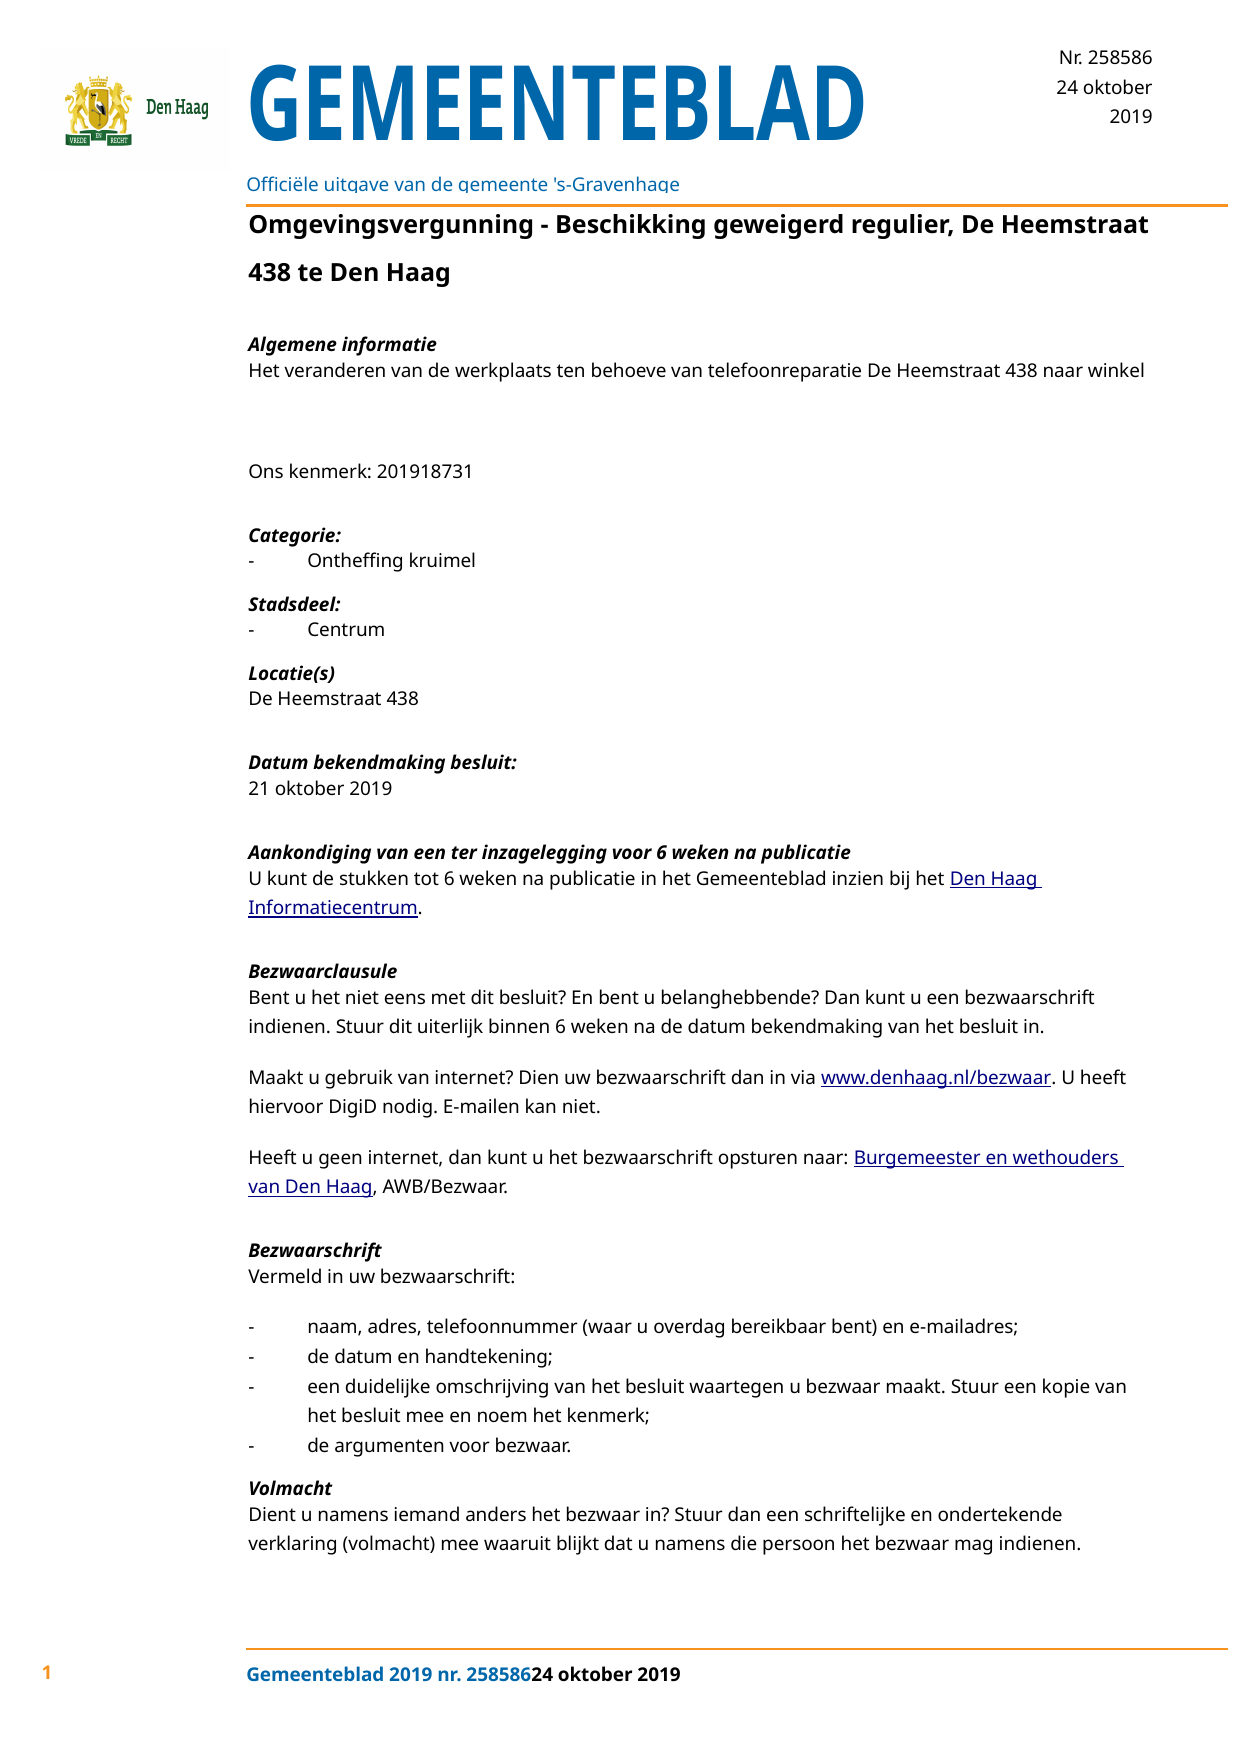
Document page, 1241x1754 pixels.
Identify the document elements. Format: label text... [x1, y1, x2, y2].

text Bezwaarclausule [248, 958, 1152, 984]
text Aankondiging van een ter inzagelegging voor 6 weken na publicatie [248, 839, 1152, 865]
text Locatie(s) [248, 660, 1152, 685]
text De Heemstraat 438 [248, 685, 1152, 711]
text Datum bekendmaking besluit: [248, 749, 1152, 775]
text Bezwaarschrift [248, 1238, 1152, 1263]
text Heeft u geen internet, dan kunt u het bezwaarschrift opsturen naar: Burgemeester en wethouders van Den Haag, AWB/Bezwaar. [248, 1144, 1152, 1199]
list Centrum [248, 617, 1152, 642]
text Dient u namens iemand anders het bezwaar in? Stuur dan een schriftelijke en ondertekende verklaring (volmacht) mee waaruit blijkt dat u namens die persoon het bezwaar mag indienen. [248, 1501, 1152, 1556]
text Categorie: [248, 522, 1152, 548]
list Ontheffing kruimel [248, 548, 1152, 573]
list naam, adres, telefoonnummer (waar u overdag bereikbaar bent) en e-mailadres; [248, 1314, 1152, 1339]
text Stadsdeel: [248, 591, 1152, 617]
text Bent u het niet eens met dit besluit? En bent u belanghebbende? Dan kunt u een bezwaarschrift indienen. Stuur dit uiterlijk binnen 6 weken na de datum bekendmaking van het besluit in. [248, 984, 1152, 1039]
text Het veranderen van de werkplaats ten behoeve van telefoonreparatie De Heemstraat 438 naar winkel [248, 357, 1152, 383]
text U kunt de stukken tot 6 weken na publicatie in het Gemeenteblad inzien bij het Den Haag Informatiecentrum. [248, 865, 1152, 920]
list de argumenten voor bezwaar. [248, 1432, 1152, 1458]
text Algemene informatie [248, 331, 1152, 357]
list een duidelijke omschrijving van het besluit waartegen u bezwaar maakt. Stuur een kopie van het besluit mee en noem het kenmerk; [248, 1373, 1152, 1428]
picture [41, 47, 231, 172]
text Maakt u gebruik van internet? Dien uw bezwaarschrift dan in via www.denhaag.nl/bezwaar. U heeft hiervoor DigiD nodig. E-mailen kan niet. [248, 1064, 1152, 1119]
text Volmacht [248, 1475, 1152, 1501]
text Ons kenmerk: 201918731 [248, 458, 1152, 484]
text Omgevingsvergunning - Beschikking geweigerd regulier, De Heemstraat 438 te Den Haag [248, 207, 1152, 288]
text Vermeld in uw bezwaarschrift: [248, 1263, 1152, 1289]
list de datum en handtekening; [248, 1343, 1152, 1369]
text 21 oktober 2019 [248, 775, 1152, 801]
